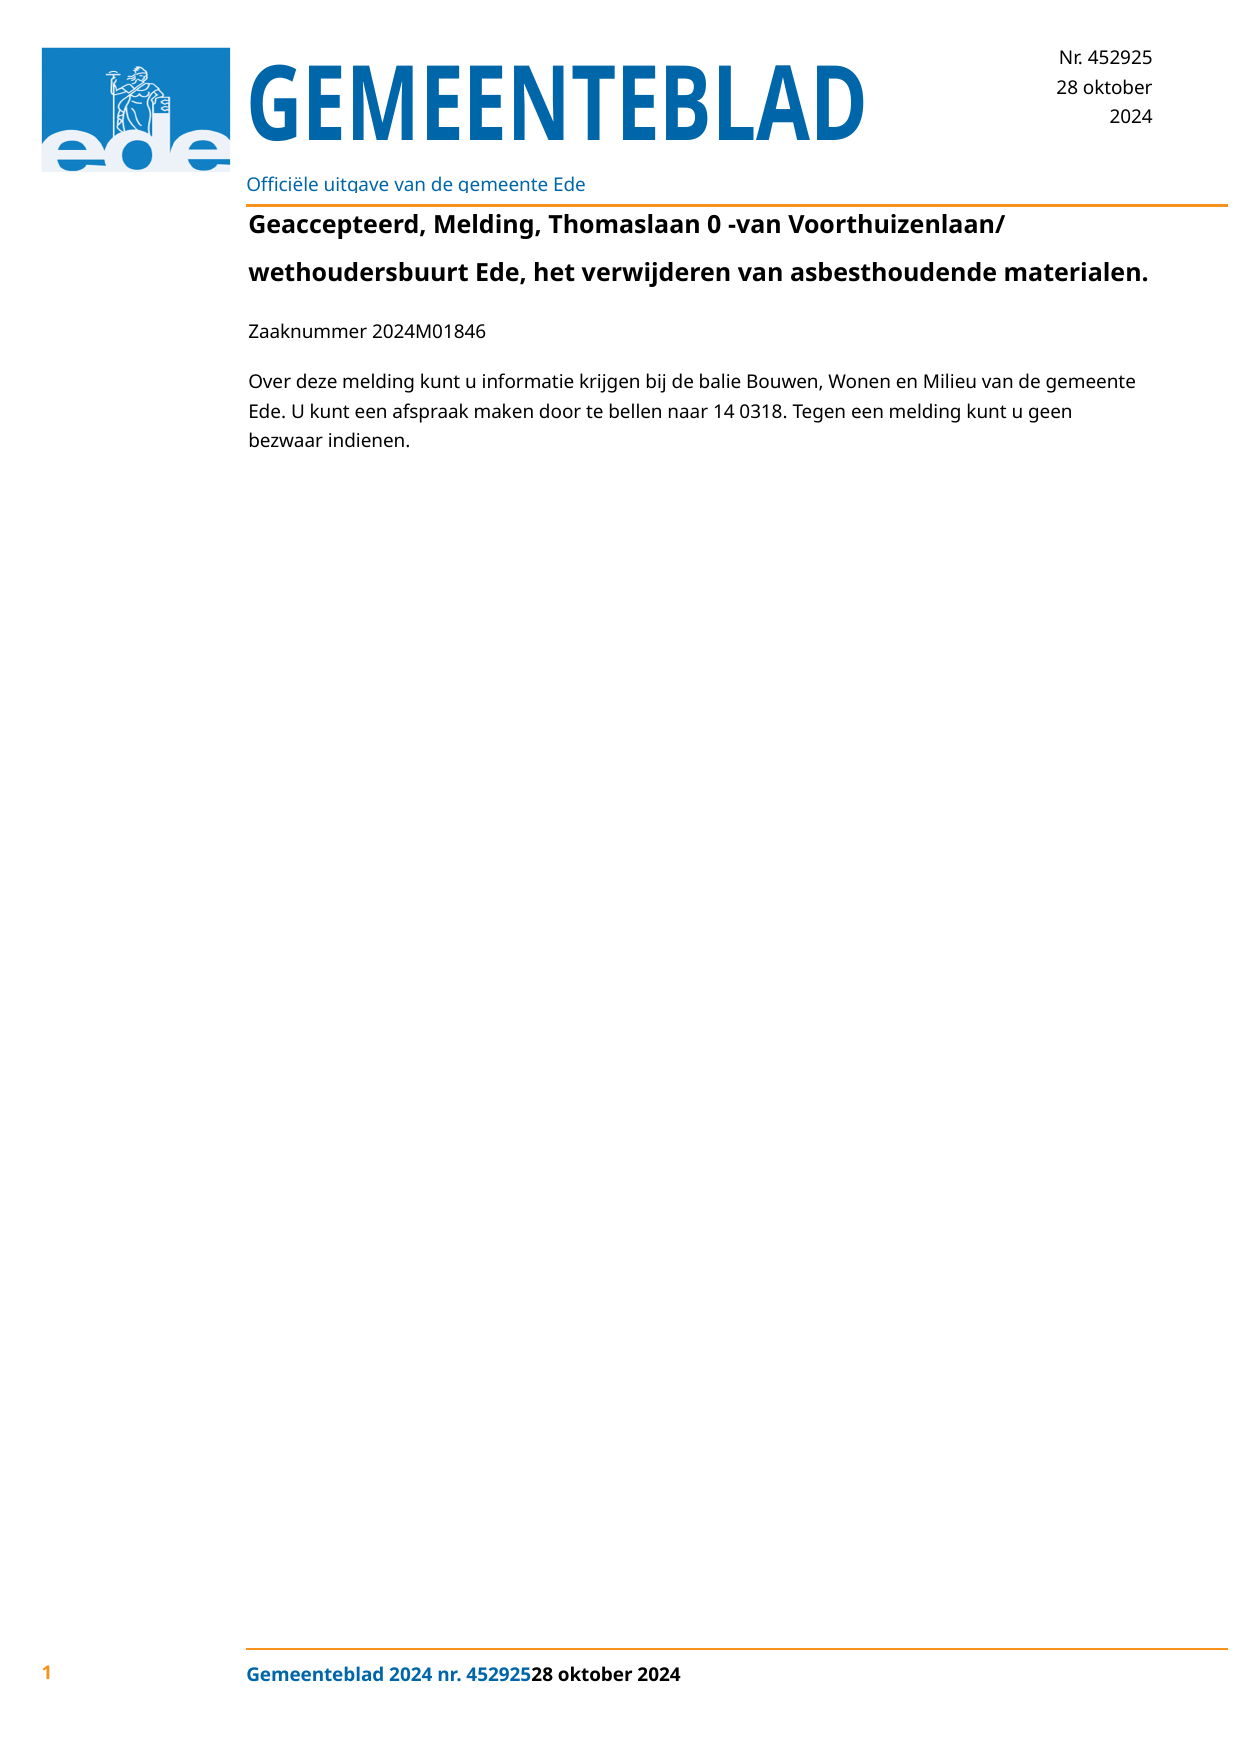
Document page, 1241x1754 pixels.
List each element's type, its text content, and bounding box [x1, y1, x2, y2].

text Over deze melding kunt u informatie krijgen bij de balie Bouwen, Wonen en Milieu van de gemeente Ede. U kunt een afspraak maken door te bellen naar 14 0318. Tegen een melding kunt u geen bezwaar indienen. [248, 368, 1152, 453]
text Zaaknummer 2024M01846 [248, 318, 1152, 344]
text Geaccepteerd, Melding, Thomaslaan 0 -van Voorthuizenlaan/ wethoudersbuurt Ede, het verwijderen van asbesthoudende materialen. [248, 207, 1152, 288]
picture [41, 47, 231, 172]
